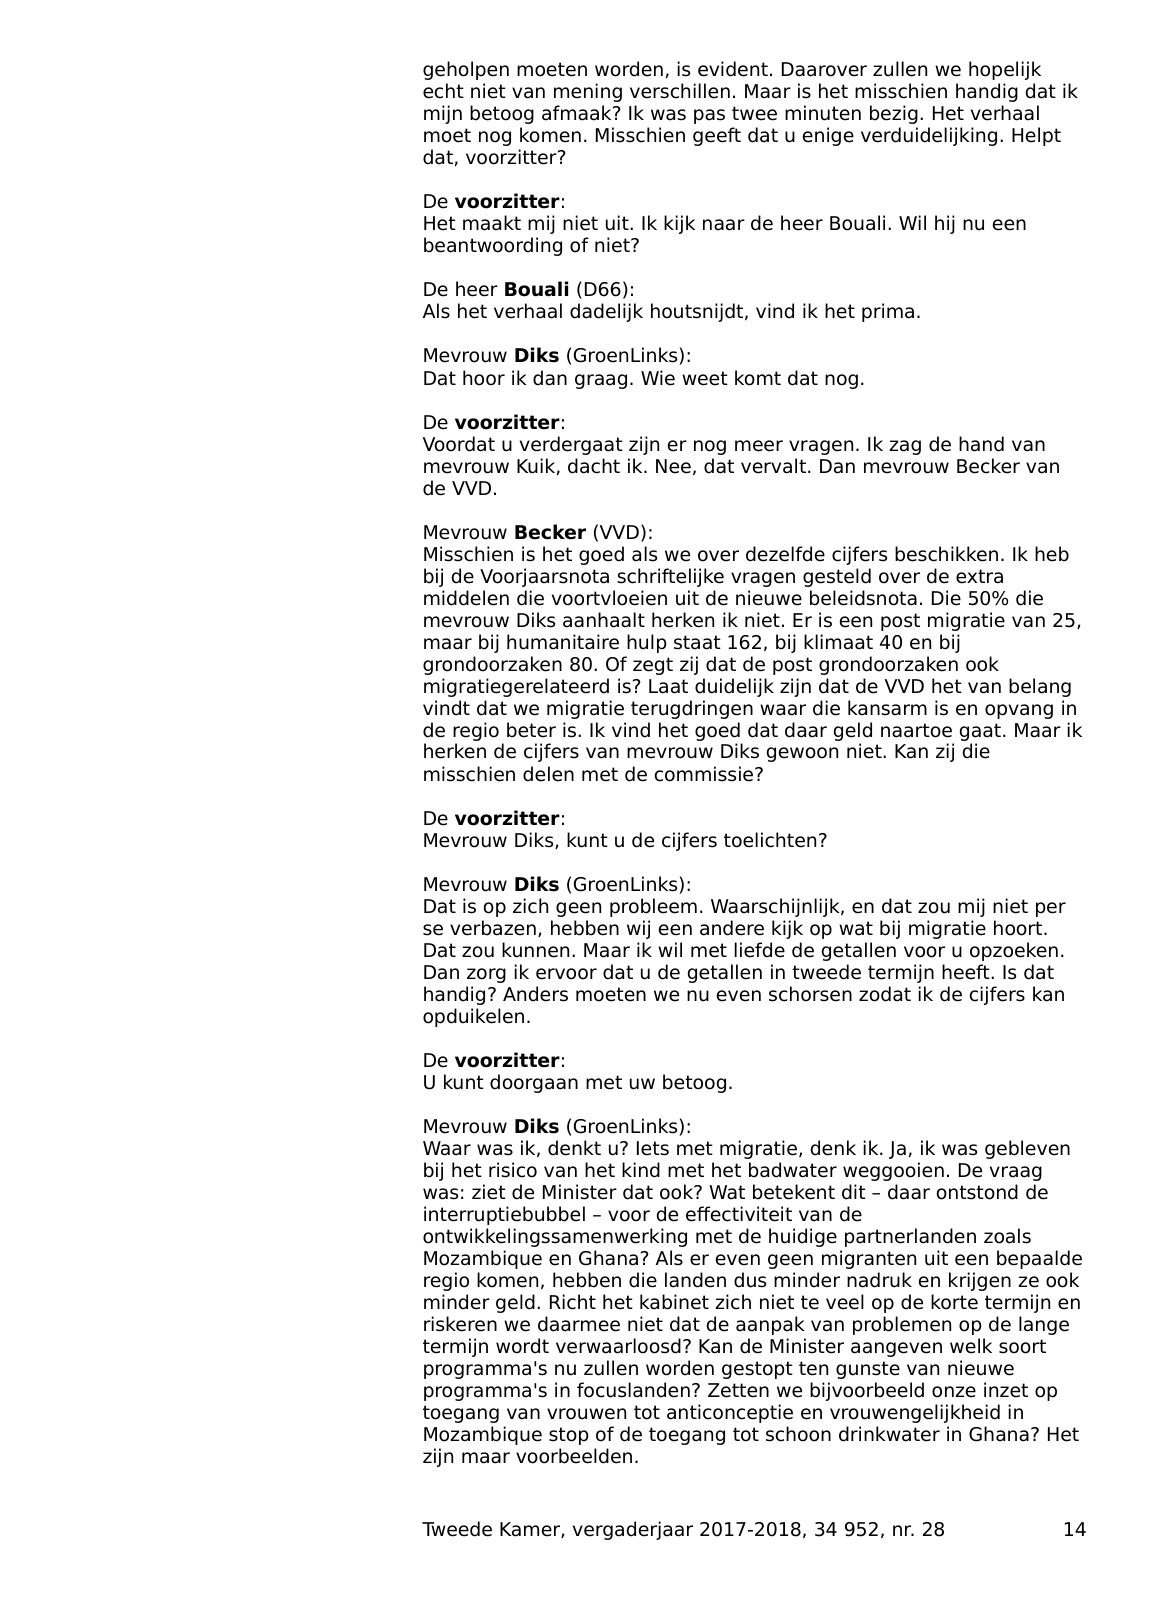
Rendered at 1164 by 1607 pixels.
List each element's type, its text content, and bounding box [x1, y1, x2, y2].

text De voorzitter: [422, 191, 1087, 213]
text Het maakt mij niet uit. Ik kijk naar de heer Bouali. Wil hij nu een beantwoording of niet? [422, 213, 1087, 257]
text Mevrouw Diks (GroenLinks): [422, 1116, 1087, 1138]
text De voorzitter: [422, 1050, 1087, 1072]
text De heer Bouali (D66): [422, 279, 1087, 301]
text Misschien is het goed als we over dezelfde cijfers beschikken. Ik heb bij de Voorjaarsnota schriftelijke vragen gesteld over de extra middelen die voortvloeien uit de nieuwe beleidsnota. Die 50% die mevrouw Diks aanhaalt herken ik niet. Er is een post migratie van 25, maar bij humanitaire hulp staat 162, bij klimaat 40 en bij grondoorzaken 80. Of zegt zij dat de post grondoorzaken ook migratiegerelateerd is? Laat duidelijk zijn dat de VVD het van belang vindt dat we migratie terugdringen waar die kansarm is en opvang in de regio beter is. Ik vind het goed dat daar geld naartoe gaat. Maar ik herken de cijfers van mevrouw Diks gewoon niet. Kan zij die misschien delen met de commissie? [422, 544, 1087, 785]
text Dat hoor ik dan graag. Wie weet komt dat nog. [422, 367, 1087, 389]
text geholpen moeten worden, is evident. Daarover zullen we hopelijk echt niet van mening verschillen. Maar is het misschien handig dat ik mijn betoog afmaak? Ik was pas twee minuten bezig. Het verhaal moet nog komen. Misschien geeft dat u enige verduidelijking. Helpt dat, voorzitter? [422, 59, 1087, 169]
text Als het verhaal dadelijk houtsnijdt, vind ik het prima. [422, 301, 1087, 323]
text Mevrouw Becker (VVD): [422, 522, 1087, 544]
text Mevrouw Diks (GroenLinks): [422, 345, 1087, 367]
text U kunt doorgaan met uw betoog. [422, 1072, 1087, 1094]
text De voorzitter: [422, 412, 1087, 433]
text Waar was ik, denkt u? Iets met migratie, denk ik. Ja, ik was gebleven bij het risico van het kind met het badwater weggooien. De vraag was: ziet de Minister dat ook? Wat betekent dit – daar ontstond de interruptiebubbel – voor de effectiviteit van de ontwikkelingssamenwerking met de huidige partnerlanden zoals Mozambique en Ghana? Als er even geen migranten uit een bepaalde regio komen, hebben die landen dus minder nadruk en krijgen ze ook minder geld. Richt het kabinet zich niet te veel op de korte termijn en riskeren we daarmee niet dat de aanpak van problemen op de lange termijn wordt verwaarloosd? Kan de Minister aangeven welk soort programma's nu zullen worden gestopt ten gunste van nieuwe programma's in focuslanden? Zetten we bijvoorbeeld onze inzet op toegang van vrouwen tot anticonceptie en vrouwengelijkheid in Mozambique stop of de toegang tot schoon drinkwater in Ghana? Het zijn maar voorbeelden. [422, 1138, 1087, 1468]
text Mevrouw Diks (GroenLinks): [422, 874, 1087, 896]
text Dat is op zich geen probleem. Waarschijnlijk, en dat zou mij niet per se verbazen, hebben wij een andere kijk op wat bij migratie hoort. Dat zou kunnen. Maar ik wil met liefde de getallen voor u opzoeken. Dan zorg ik ervoor dat u de getallen in tweede termijn heeft. Is dat handig? Anders moeten we nu even schorsen zodat ik de cijfers kan opduikelen. [422, 896, 1087, 1028]
text De voorzitter: [422, 808, 1087, 829]
text Mevrouw Diks, kunt u de cijfers toelichten? [422, 829, 1087, 852]
text Voordat u verdergaat zijn er nog meer vragen. Ik zag de hand van mevrouw Kuik, dacht ik. Nee, dat vervalt. Dan mevrouw Becker van de VVD. [422, 433, 1087, 499]
